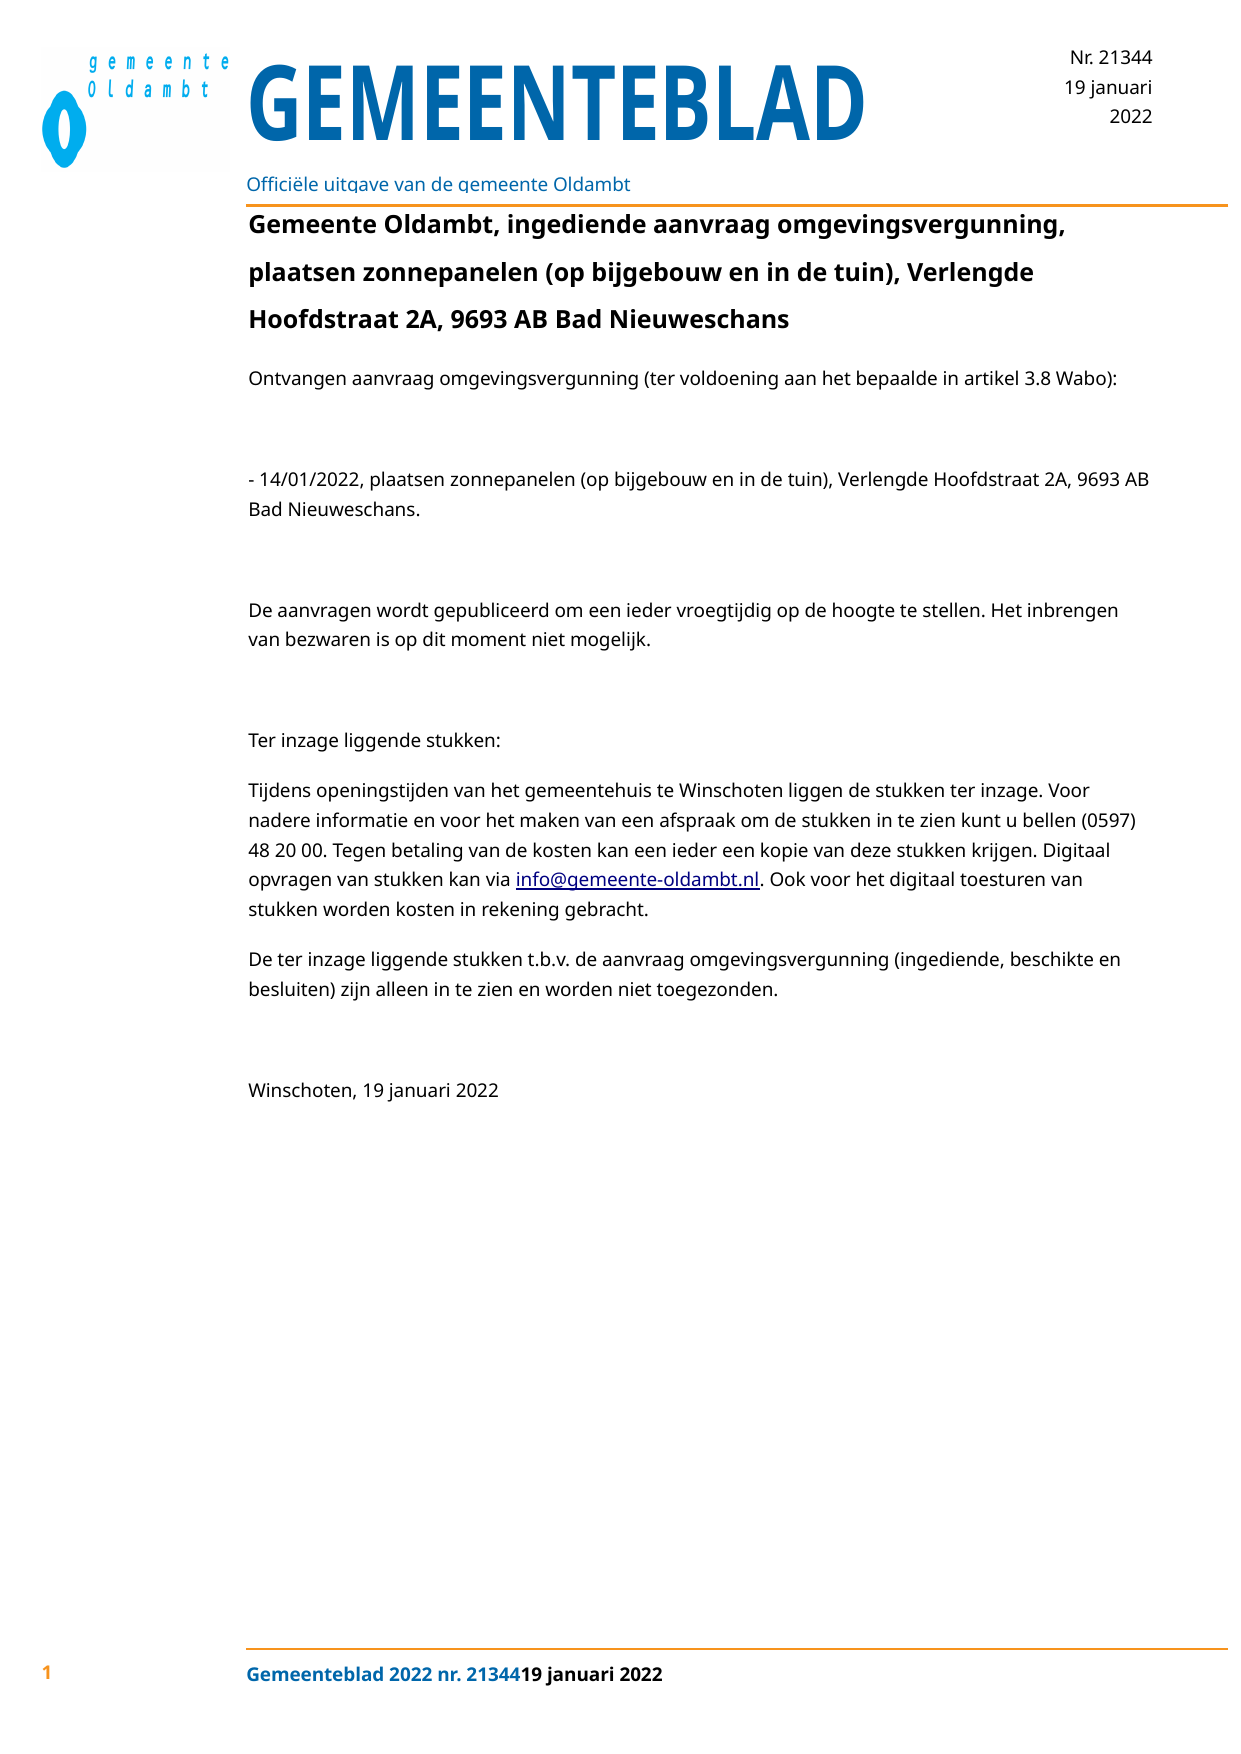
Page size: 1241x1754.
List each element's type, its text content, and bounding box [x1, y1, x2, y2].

text Gemeente Oldambt, ingediende aanvraag omgevingsvergunning, plaatsen zonnepanelen (op bijgebouw en in de tuin), Verlengde Hoofdstraat 2A, 9693 AB Bad Nieuweschans [248, 207, 1152, 336]
text Ter inzage liggende stukken: [248, 727, 1152, 753]
text Winschoten, 19 januari 2022 [248, 1077, 1152, 1102]
text - 14/01/2022, plaatsen zonnepanelen (op bijgebouw en in de tuin), Verlengde Hoofdstraat 2A, 9693 AB Bad Nieuweschans. [248, 466, 1152, 522]
text De ter inzage liggende stukken t.b.v. de aanvraag omgevingsvergunning (ingediende, beschikte en besluiten) zijn alleen in te zien en worden niet toegezonden. [248, 946, 1152, 1002]
text Ontvangen aanvraag omgevingsvergunning (ter voldoening aan het bepaalde in artikel 3.8 Wabo): [248, 366, 1152, 391]
text De aanvragen wordt gepubliceerd om een ieder vroegtijdig op de hoogte te stellen. Het inbrengen van bezwaren is op dit moment niet mogelijk. [248, 597, 1152, 652]
text Tijdens openingstijden van het gemeentehuis te Winschoten liggen de stukken ter inzage. Voor nadere informatie en voor het maken van een afspraak om de stukken in te zien kunt u bellen (0597) 48 20 00. Tegen betaling van de kosten kan een ieder een kopie van deze stukken krijgen. Digitaal opvragen van stukken kan via info@gemeente-oldambt.nl. Ook voor het digitaal toesturen van stukken worden kosten in rekening gebracht. [248, 778, 1152, 922]
picture [41, 47, 231, 172]
